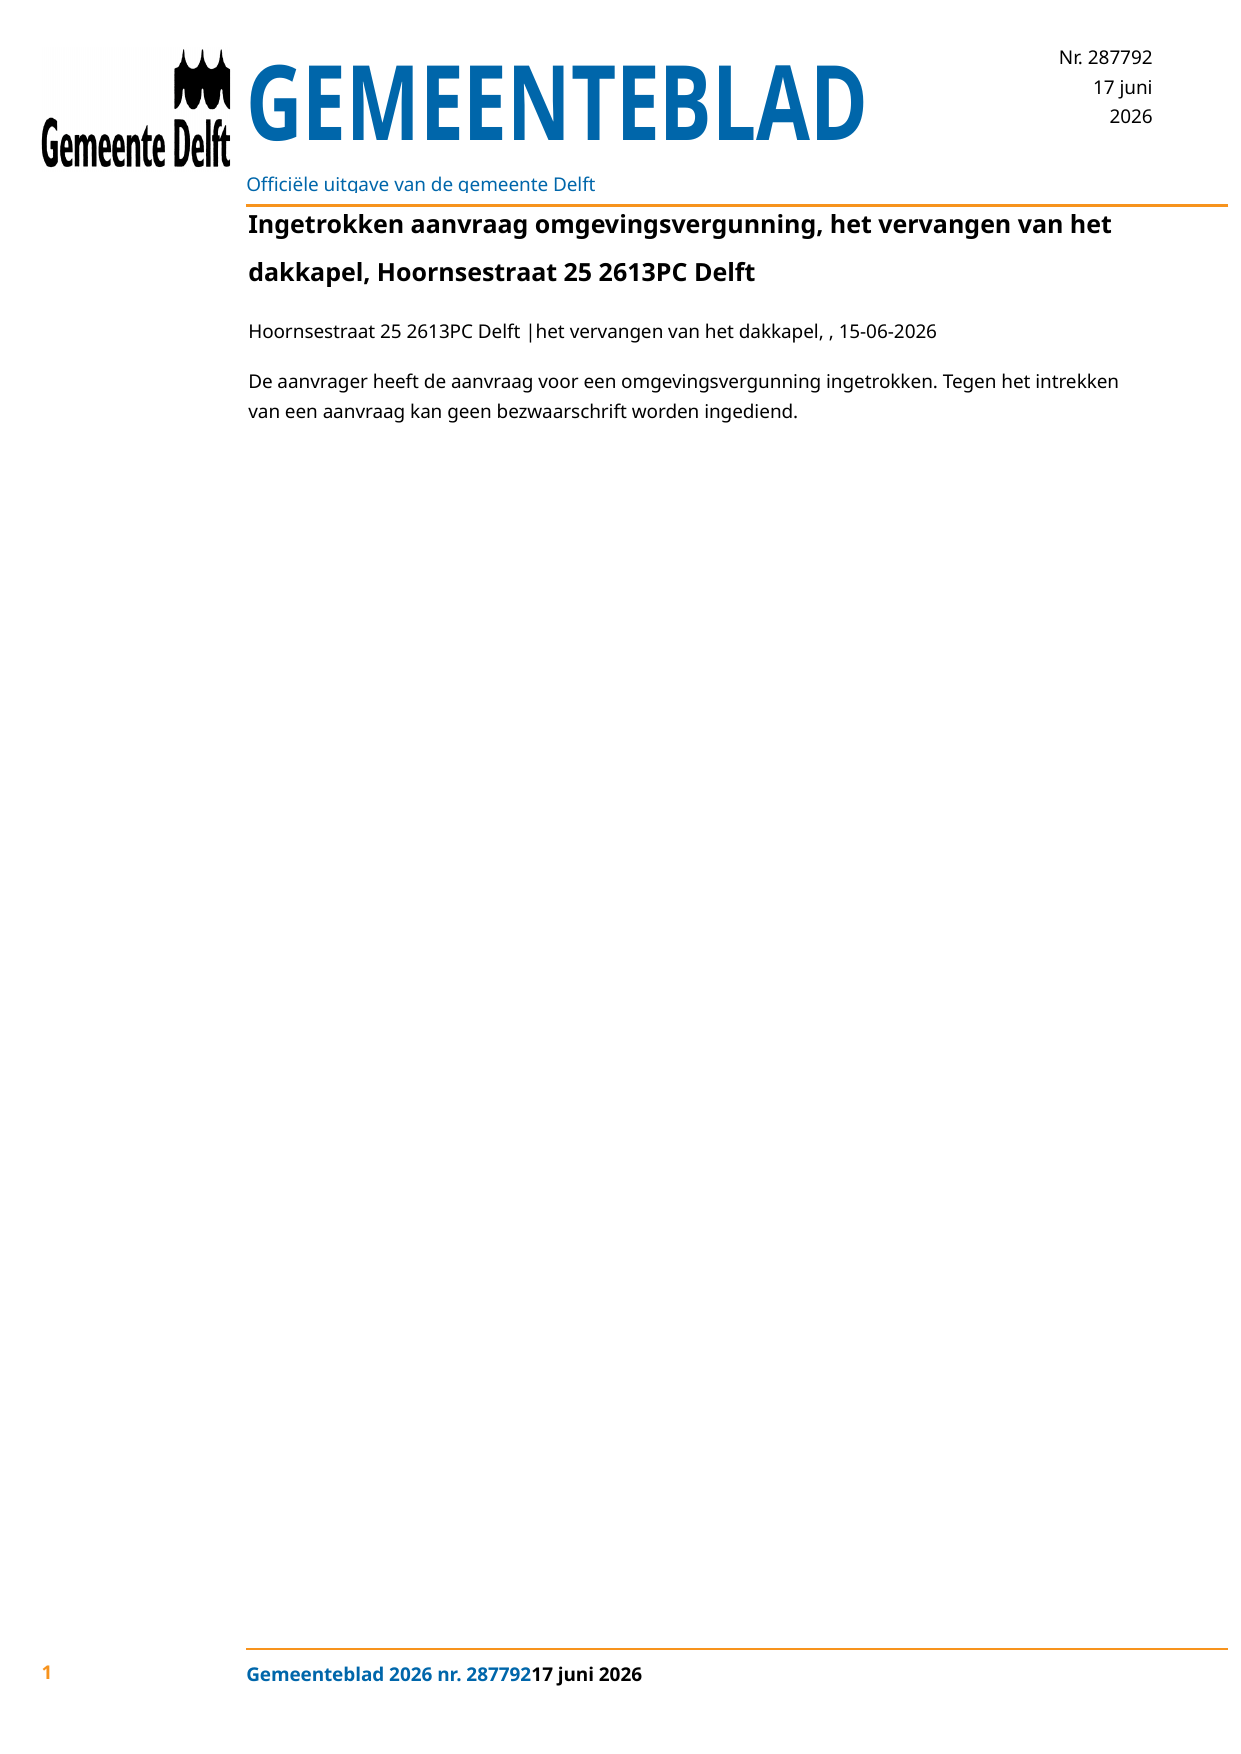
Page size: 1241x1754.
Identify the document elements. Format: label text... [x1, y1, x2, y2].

text Ingetrokken aanvraag omgevingsvergunning, het vervangen van het dakkapel, Hoornsestraat 25 2613PC Delft [248, 207, 1152, 288]
text De aanvrager heeft de aanvraag voor een omgevingsvergunning ingetrokken. Tegen het intrekken van een aanvraag kan geen bezwaarschrift worden ingediend. [248, 368, 1152, 424]
picture [41, 47, 231, 172]
text Hoornsestraat 25 2613PC Delft |het vervangen van het dakkapel, , 15-06-2026 [248, 318, 1152, 344]
